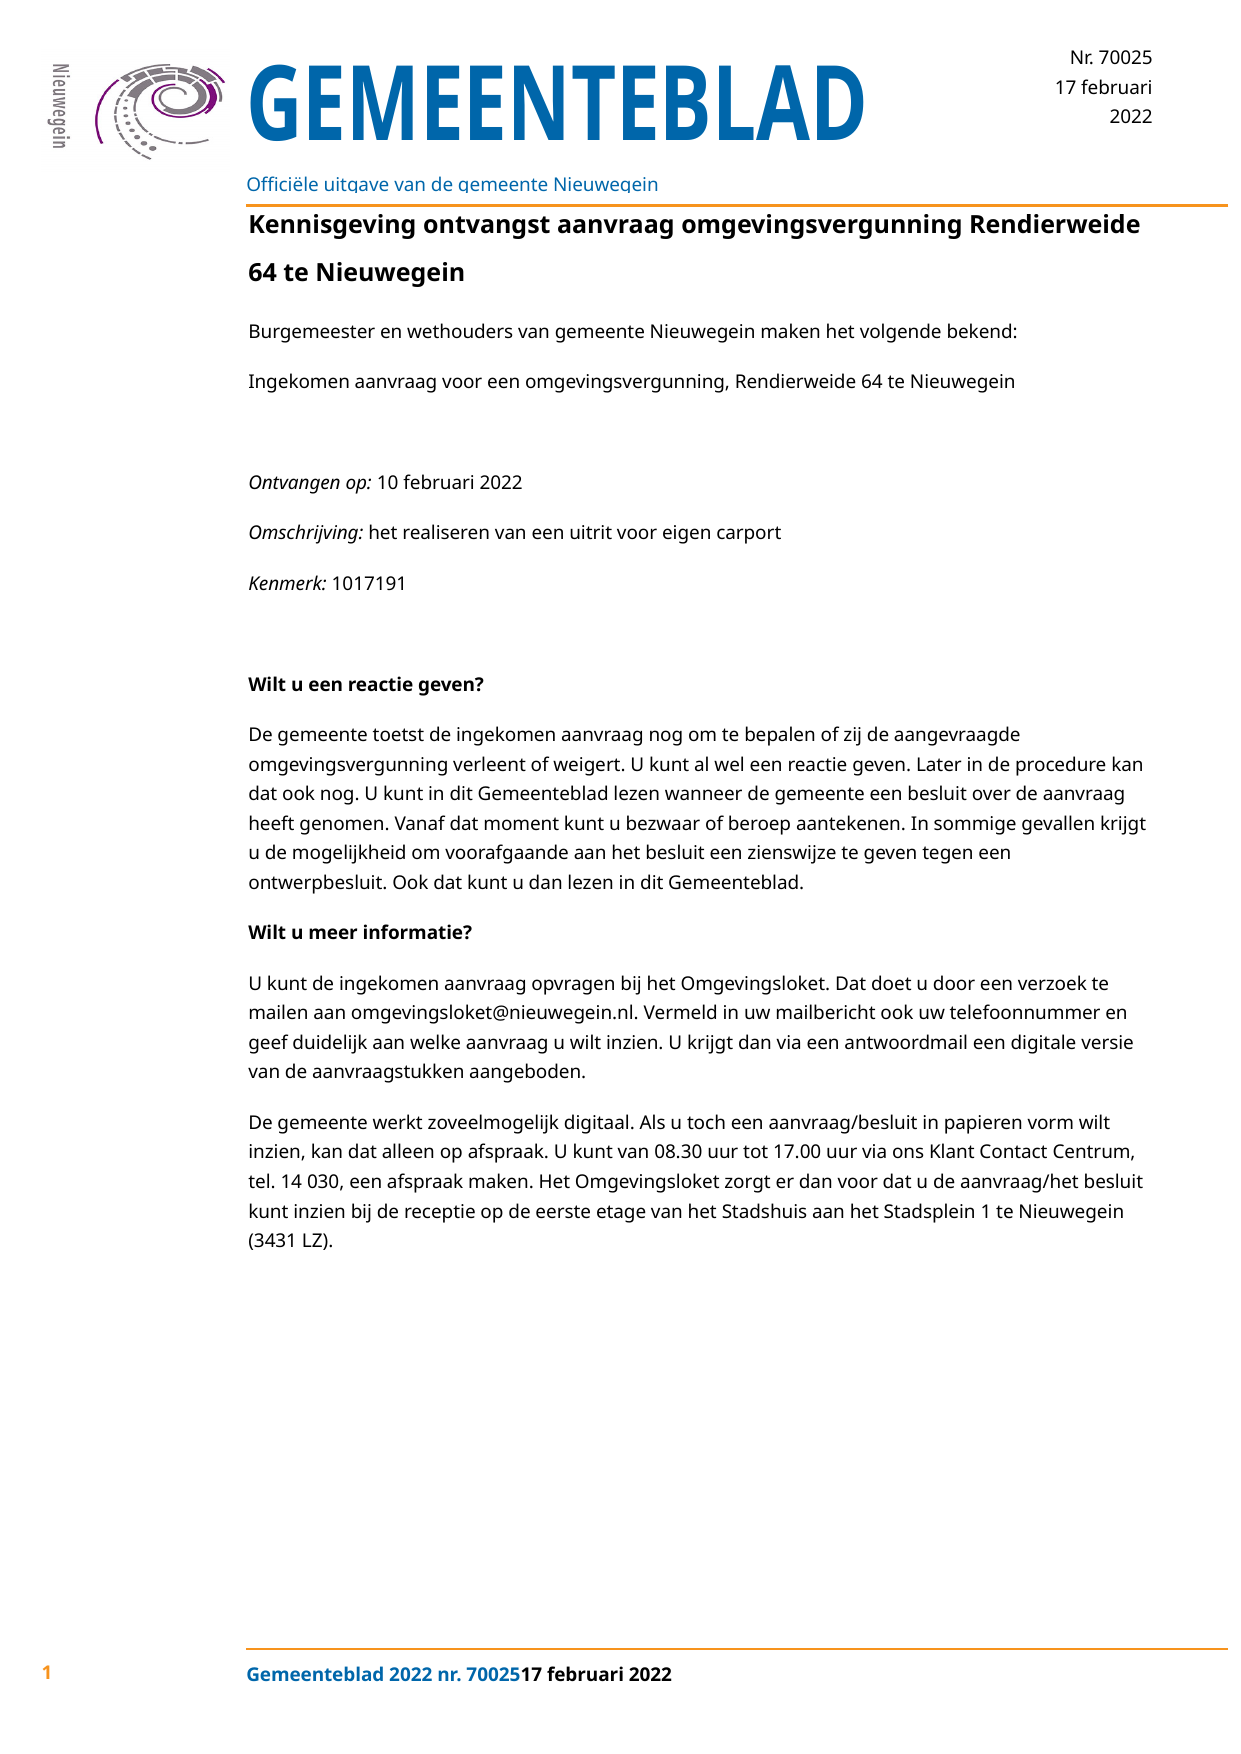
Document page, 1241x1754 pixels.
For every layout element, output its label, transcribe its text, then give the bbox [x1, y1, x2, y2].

text Ingekomen aanvraag voor een omgevingsvergunning, Rendierweide 64 te Nieuwegein [248, 368, 1152, 394]
picture [41, 47, 231, 172]
text Ontvangen op: 10 februari 2022 [248, 469, 1152, 495]
text Wilt u een reactie geven? [248, 671, 1152, 697]
text Omschrijving: het realiseren van een uitrit voor eigen carport [248, 519, 1152, 545]
text Kenmerk: 1017191 [248, 570, 1152, 596]
text De gemeente toetst de ingekomen aanvraag nog om te bepalen of zij de aangevraagde omgevingsvergunning verleent of weigert. U kunt al wel een reactie geven. Later in de procedure kan dat ook nog. U kunt in dit Gemeenteblad lezen wanneer de gemeente een besluit over de aanvraag heeft genomen. Vanaf dat moment kunt u bezwaar of beroep aantekenen. In sommige gevallen krijgt u de mogelijkheid om voorafgaande aan het besluit een zienswijze te geven tegen een ontwerpbesluit. Ook dat kunt u dan lezen in dit Gemeenteblad. [248, 721, 1152, 895]
text U kunt de ingekomen aanvraag opvragen bij het Omgevingsloket. Dat doet u door een verzoek te mailen aan omgevingsloket@nieuwegein.nl. Vermeld in uw mailbericht ook uw telefoonnummer en geef duidelijk aan welke aanvraag u wilt inzien. U krijgt dan via een antwoordmail een digitale versie van de aanvraagstukken aangeboden. [248, 970, 1152, 1084]
text Wilt u meer informatie? [248, 919, 1152, 945]
text Kennisgeving ontvangst aanvraag omgevingsvergunning Rendierweide 64 te Nieuwegein [248, 207, 1152, 288]
text De gemeente werkt zoveelmogelijk digitaal. Als u toch een aanvraag/besluit in papieren vorm wilt inzien, kan dat alleen op afspraak. U kunt van 08.30 uur tot 17.00 uur via ons Klant Contact Centrum, tel. 14 030, een afspraak maken. Het Omgevingsloket zorgt er dan voor dat u de aanvraag/het besluit kunt inzien bij de receptie op de eerste etage van het Stadshuis aan het Stadsplein 1 te Nieuwegein (3431 LZ). [248, 1109, 1152, 1253]
text Burgemeester en wethouders van gemeente Nieuwegein maken het volgende bekend: [248, 318, 1152, 344]
